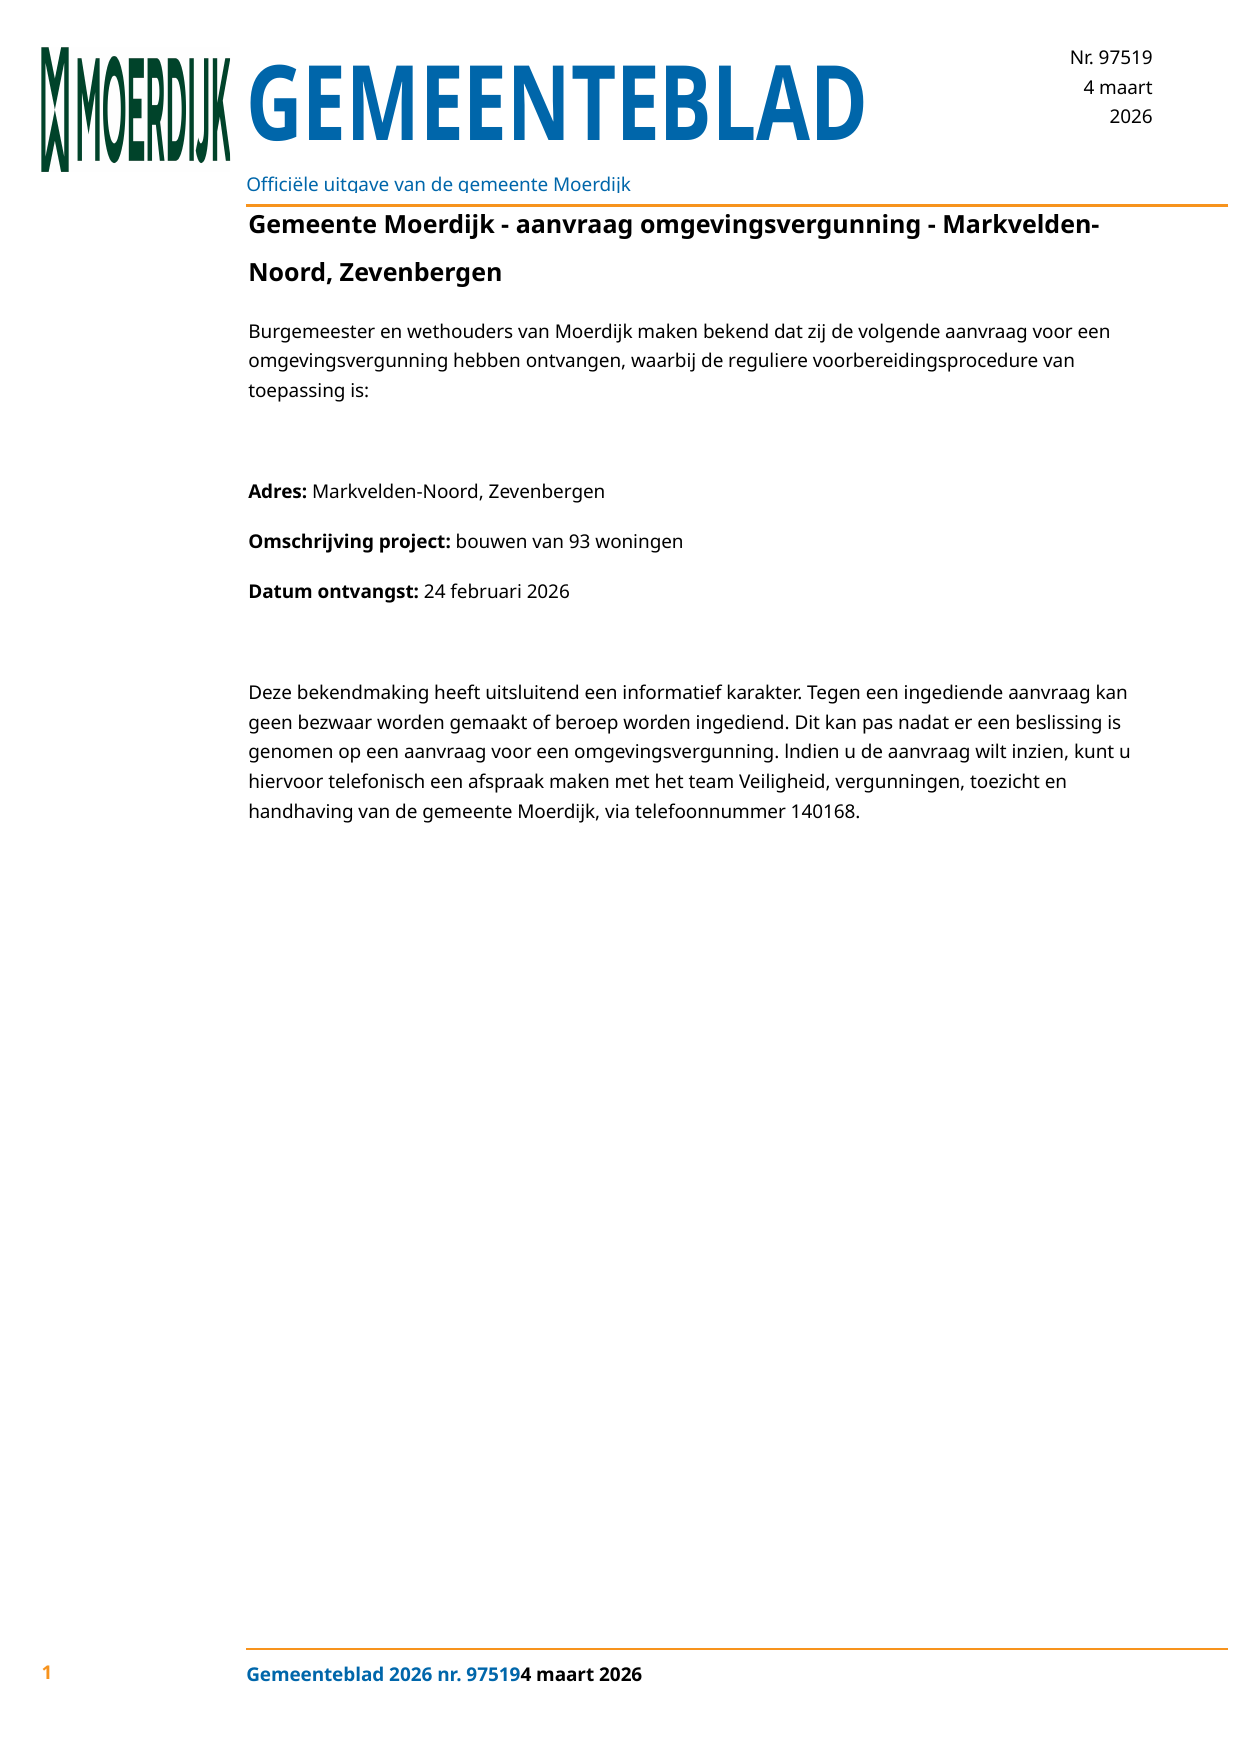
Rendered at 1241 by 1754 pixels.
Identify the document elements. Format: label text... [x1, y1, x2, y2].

text Deze bekendmaking heeft uitsluitend een informatief karakter. Tegen een ingediende aanvraag kan geen bezwaar worden gemaakt of beroep worden ingediend. Dit kan pas nadat er een beslissing is genomen op een aanvraag voor een omgevingsvergunning. lndien u de aanvraag wilt inzien, kunt u hiervoor telefonisch een afspraak maken met het team Veiligheid, vergunningen, toezicht en handhaving van de gemeente Moerdijk, via telefoonnummer 140168. [248, 679, 1152, 824]
text Gemeente Moerdijk - aanvraag omgevingsvergunning - Markvelden-Noord, Zevenbergen [248, 207, 1152, 288]
text Datum ontvangst: 24 februari 2026 [248, 579, 1152, 604]
picture [41, 47, 231, 172]
text Adres: Markvelden-Noord, Zevenbergen [248, 478, 1152, 504]
text Omschrijving project: bouwen van 93 woningen [248, 528, 1152, 554]
text Burgemeester en wethouders van Moerdijk maken bekend dat zij de volgende aanvraag voor een omgevingsvergunning hebben ontvangen, waarbij de reguliere voorbereidingsprocedure van toepassing is: [248, 318, 1152, 403]
